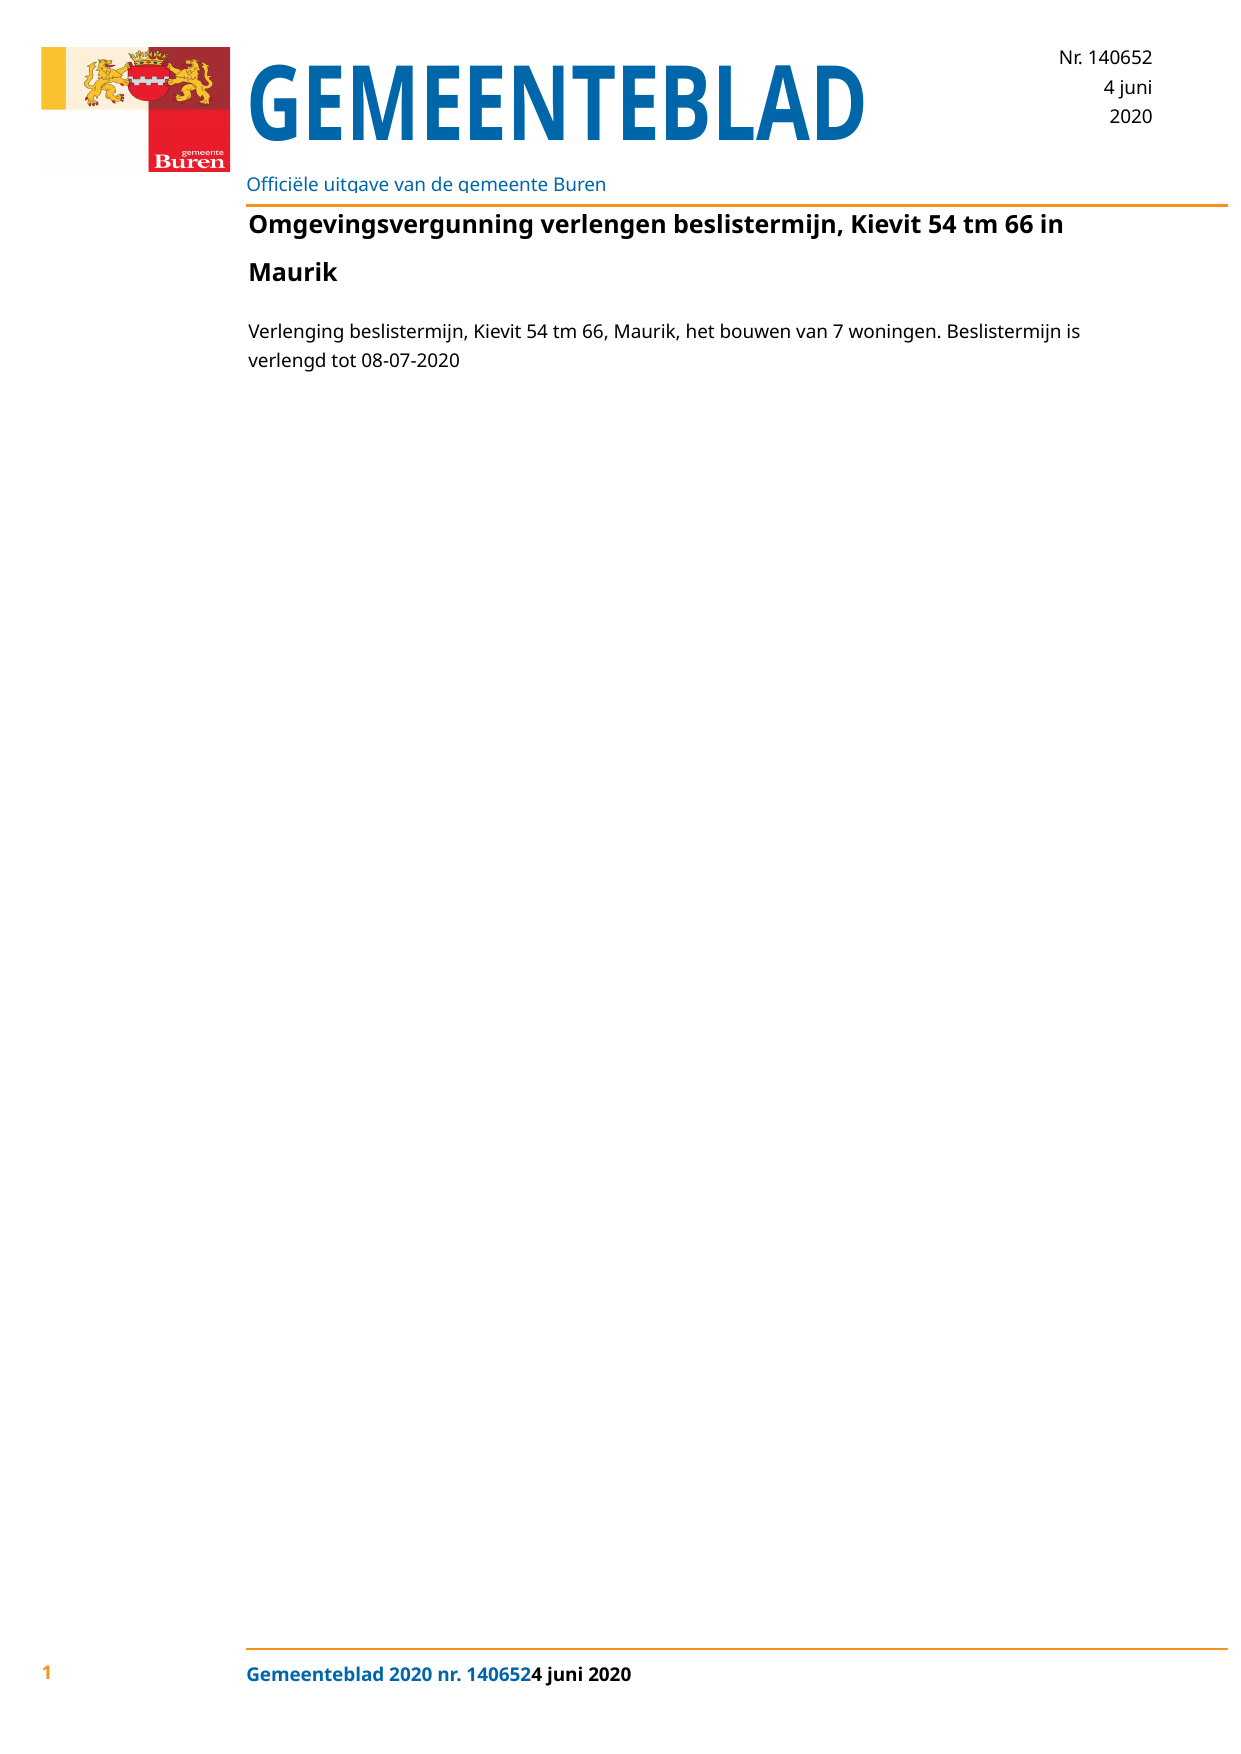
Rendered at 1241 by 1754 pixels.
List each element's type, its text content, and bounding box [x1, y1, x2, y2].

text Verlenging beslistermijn, Kievit 54 tm 66, Maurik, het bouwen van 7 woningen. Beslistermijn is verlengd tot 08-07-2020 [248, 318, 1152, 373]
picture [41, 47, 231, 172]
text Omgevingsvergunning verlengen beslistermijn, Kievit 54 tm 66 in Maurik [248, 207, 1152, 288]
